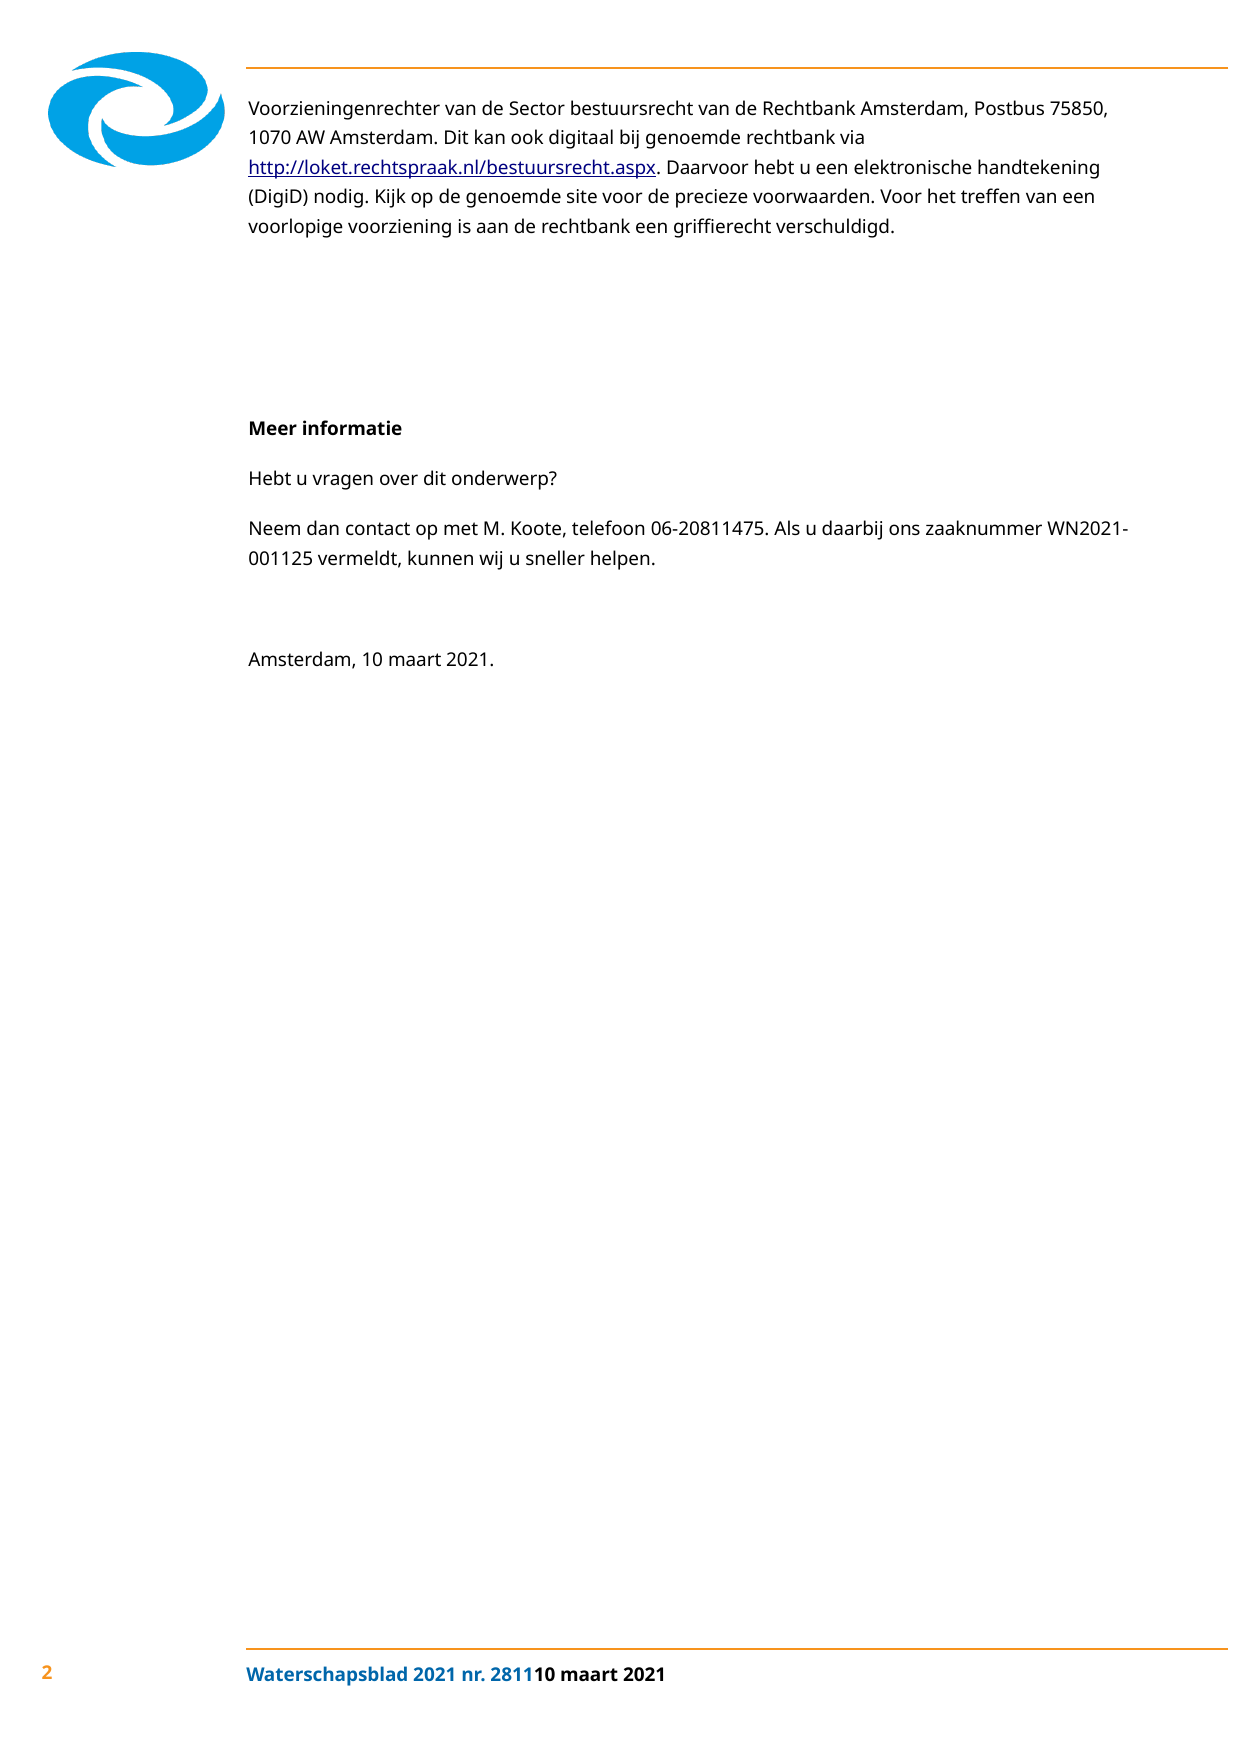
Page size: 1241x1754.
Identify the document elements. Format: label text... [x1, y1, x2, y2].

text Meer informatie [248, 415, 1152, 441]
picture [41, 47, 231, 172]
text Neem dan contact op met M. Koote, telefoon 06-20811475. Als u daarbij ons zaaknummer WN2021-001125 vermeldt, kunnen wij u sneller helpen. [248, 516, 1152, 571]
text Amsterdam, 10 maart 2021. [248, 646, 1152, 672]
text Hebt u vragen over dit onderwerp? [248, 465, 1152, 491]
text Voorzieningenrechter van de Sector bestuursrecht van de Rechtbank Amsterdam, Postbus 75850, 1070 AW Amsterdam. Dit kan ook digitaal bij genoemde rechtbank via http://loket.rechtspraak.nl/bestuursrecht.aspx. Daarvoor hebt u een elektronische handtekening (DigiD) nodig. Kijk op de genoemde site voor de precieze voorwaarden. Voor het treffen van een voorlopige voorziening is aan de rechtbank een griffierecht verschuldigd. [248, 95, 1152, 239]
